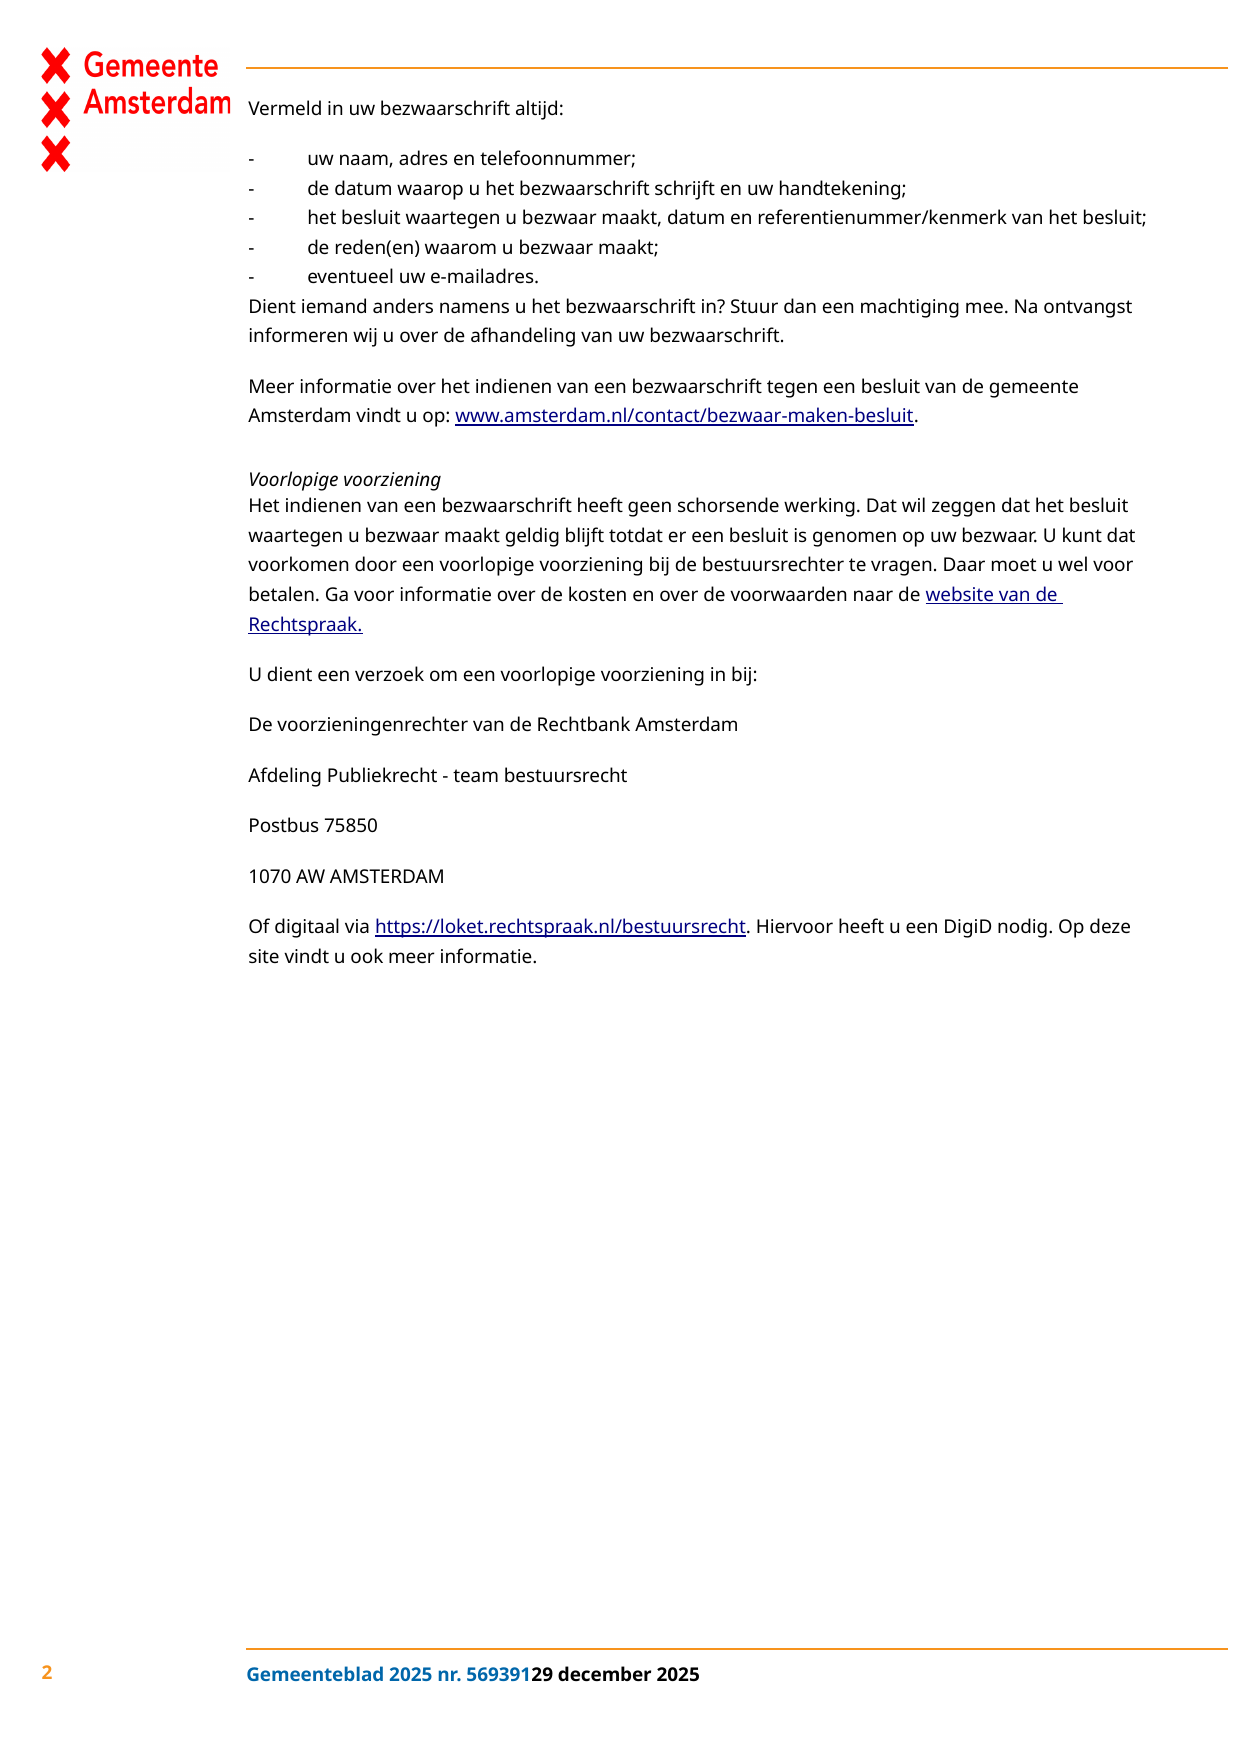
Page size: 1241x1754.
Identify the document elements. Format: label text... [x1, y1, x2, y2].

text U dient een verzoek om een voorlopige voorziening in bij: [248, 661, 1152, 687]
text Meer informatie over het indienen van een bezwaarschrift tegen een besluit van de gemeente Amsterdam vindt u op: www.amsterdam.nl/contact/bezwaar-maken-besluit. [248, 373, 1152, 428]
text De voorzieningenrechter van de Rechtbank Amsterdam [248, 712, 1152, 737]
list uw naam, adres en telefoonnummer; [248, 145, 1152, 171]
text Dient iemand anders namens u het bezwaarschrift in? Stuur dan een machtiging mee. Na ontvangst informeren wij u over de afhandeling van uw bezwaarschrift. [248, 293, 1152, 348]
text 1070 AW AMSTERDAM [248, 863, 1152, 888]
list het besluit waartegen u bezwaar maakt, datum en referentienummer/kenmerk van het besluit; [248, 204, 1152, 230]
text Postbus 75850 [248, 812, 1152, 838]
list de reden(en) waarom u bezwaar maakt; [248, 234, 1152, 260]
text Afdeling Publiekrecht - team bestuursrecht [248, 762, 1152, 788]
text Het indienen van een bezwaarschrift heeft geen schorsende werking. Dat wil zeggen dat het besluit waartegen u bezwaar maakt geldig blijft totdat er een besluit is genomen op uw bezwaar. U kunt dat voorkomen door een voorlopige voorziening bij de bestuursrechter te vragen. Daar moet u wel voor betalen. Ga voor informatie over de kosten en over de voorwaarden naar de website van de Rechtspraak. [248, 492, 1152, 636]
picture [41, 47, 231, 172]
text Of digitaal via https://loket.rechtspraak.nl/bestuursrecht. Hiervoor heeft u een DigiD nodig. Op deze site vindt u ook meer informatie. [248, 913, 1152, 968]
list eventueel uw e-mailadres. [248, 263, 1152, 289]
text Vermeld in uw bezwaarschrift altijd: [248, 95, 1152, 121]
text Voorlopige voorziening [248, 467, 1152, 492]
list de datum waarop u het bezwaarschrift schrijft en uw handtekening; [248, 175, 1152, 201]
